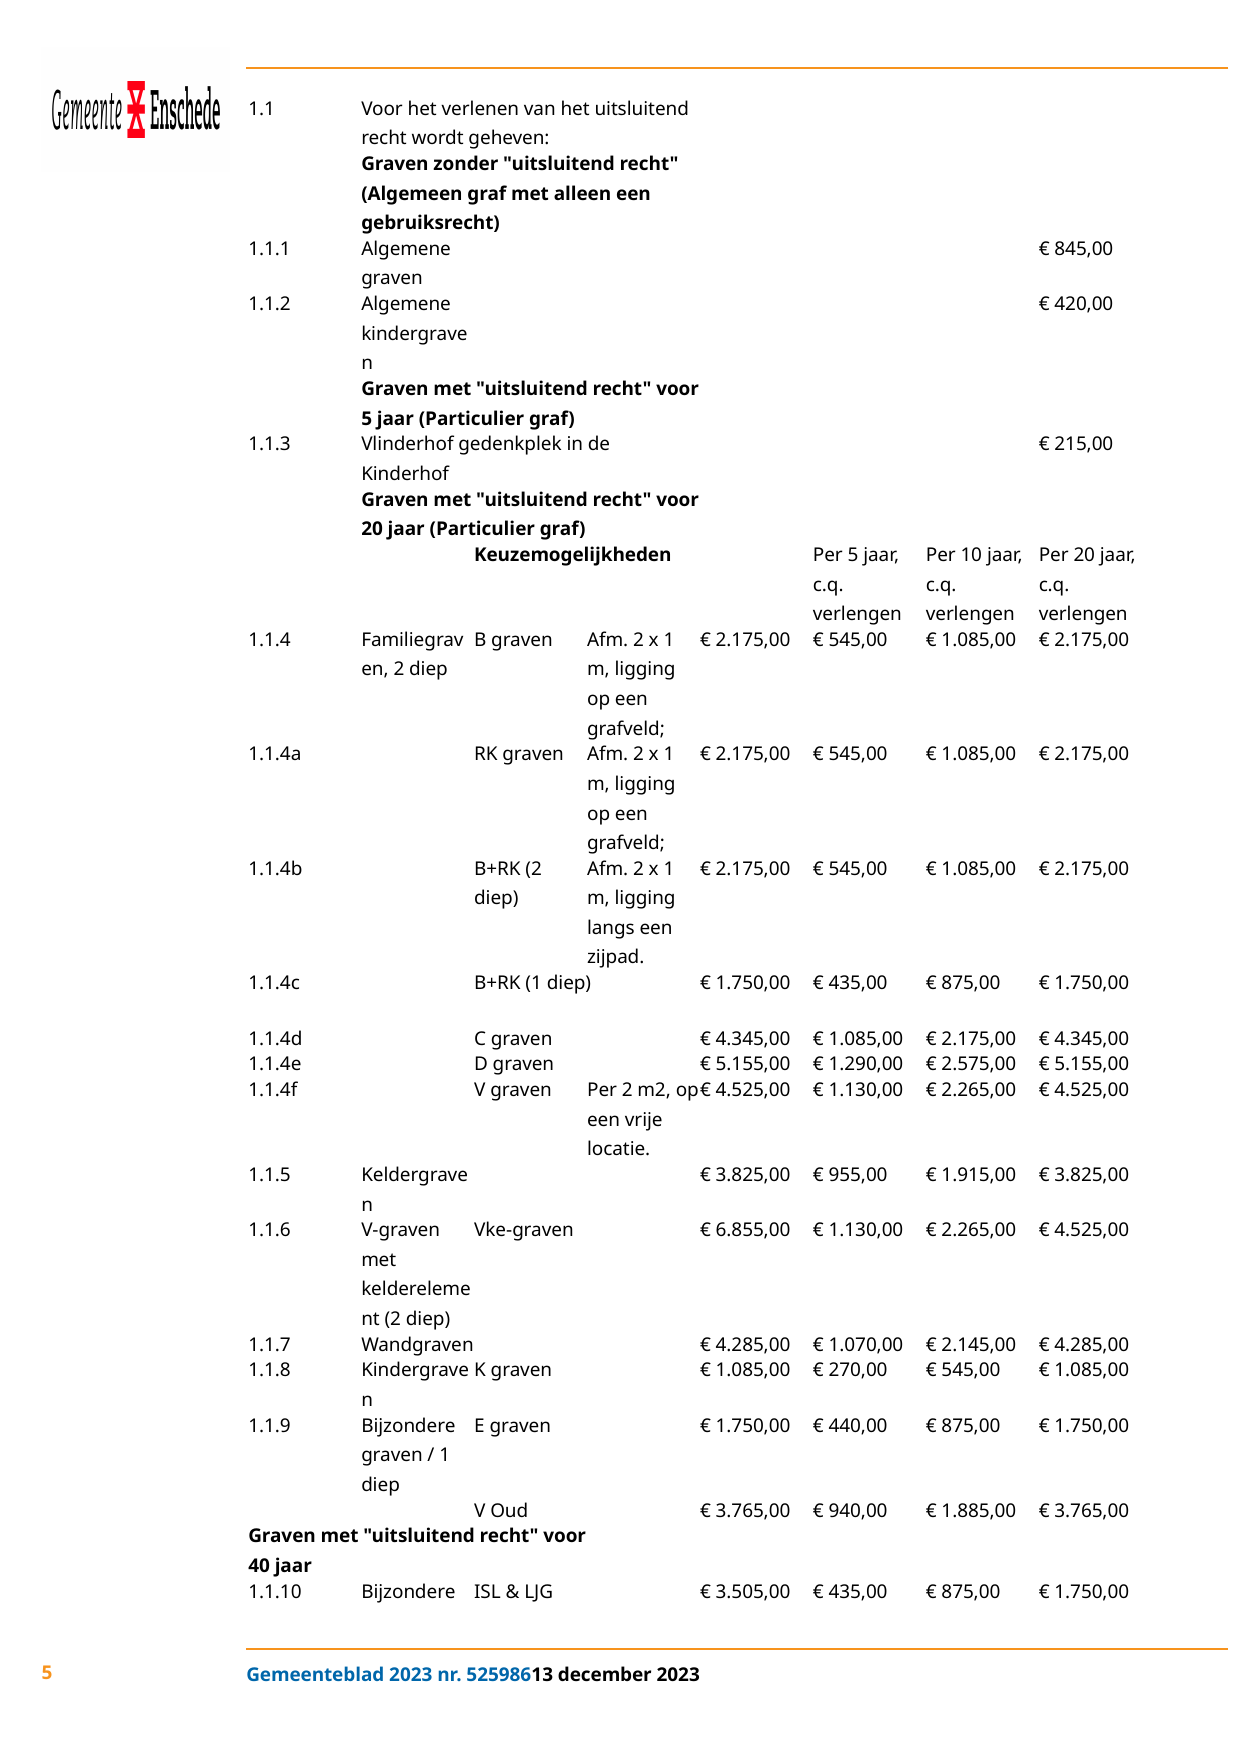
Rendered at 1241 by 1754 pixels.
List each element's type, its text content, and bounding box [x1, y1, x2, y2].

table_cell 1.1.4b [248, 855, 361, 969]
table_cell Bijzondere graven / 1 diep [361, 1412, 474, 1497]
table_cell [474, 1331, 587, 1357]
table_cell € 4.525,00 [1039, 1216, 1152, 1331]
table_cell € 2.575,00 [926, 1051, 1038, 1076]
picture [41, 47, 231, 172]
table_cell € 420,00 [1039, 290, 1152, 375]
table_cell 1.1.3 [248, 431, 361, 486]
table_cell € 2.265,00 [926, 1216, 1038, 1331]
table_cell Algemene kindergraven [361, 290, 474, 375]
table_cell [926, 235, 1038, 290]
table_cell [361, 1025, 474, 1051]
table_cell [700, 1523, 813, 1578]
table_cell € 875,00 [926, 970, 1038, 1025]
table_cell [1039, 95, 1152, 150]
table_cell [248, 1497, 361, 1523]
table_cell Keldergraven [361, 1161, 474, 1216]
table_cell € 3.765,00 [700, 1497, 813, 1523]
table_cell Vke-graven [474, 1216, 587, 1331]
table_cell € 2.175,00 [700, 626, 813, 741]
table_cell € 2.175,00 [1039, 626, 1152, 741]
table_cell [361, 1076, 474, 1161]
table_cell € 1.750,00 [700, 970, 813, 1025]
table_cell [926, 150, 1038, 235]
table_cell € 1.085,00 [700, 1357, 813, 1412]
table_cell [700, 431, 813, 486]
table_cell Graven met "uitsluitend recht" voor 40 jaar [248, 1523, 587, 1578]
table_cell € 4.345,00 [700, 1025, 813, 1051]
table_cell RK graven [474, 741, 587, 855]
table_cell € 1.085,00 [813, 1025, 926, 1051]
table_cell € 1.085,00 [926, 626, 1038, 741]
table_cell € 955,00 [813, 1161, 926, 1216]
table_cell Per 2 m2, op een vrije locatie. [587, 1076, 700, 1161]
table_cell 1.1.4a [248, 741, 361, 855]
table_cell € 1.085,00 [926, 855, 1038, 969]
table_cell Graven met "uitsluitend recht" voor 20 jaar (Particulier graf) [361, 486, 700, 541]
table_cell € 1.885,00 [926, 1497, 1038, 1523]
table_cell Vlinderhof gedenkplek in de Kinderhof [361, 431, 700, 486]
table_cell Afm. 2 x 1 m, ligging op een grafveld; [587, 741, 700, 855]
table_cell € 6.855,00 [700, 1216, 813, 1331]
table_cell € 545,00 [926, 1357, 1038, 1412]
table_cell € 3.505,00 [700, 1578, 813, 1604]
table_cell [926, 290, 1038, 375]
table_cell [361, 1497, 474, 1523]
table_cell € 2.265,00 [926, 1076, 1038, 1161]
table_cell € 1.750,00 [1039, 970, 1152, 1025]
table_cell [587, 1412, 700, 1497]
table_cell [587, 1523, 700, 1578]
table_cell ISL & LJG [474, 1578, 587, 1604]
table_cell [474, 290, 587, 375]
table_cell 1.1.10 [248, 1578, 361, 1604]
table_cell 1.1.6 [248, 1216, 361, 1331]
table_cell [813, 235, 926, 290]
table_cell € 1.750,00 [1039, 1412, 1152, 1497]
table_cell [474, 1161, 587, 1216]
table_cell [1039, 486, 1152, 541]
table_cell 1.1 [248, 95, 361, 150]
table_cell [587, 1161, 700, 1216]
table_cell [813, 95, 926, 150]
table_cell € 1.750,00 [1039, 1578, 1152, 1604]
table_cell € 2.145,00 [926, 1331, 1038, 1357]
table_cell € 2.175,00 [926, 1025, 1038, 1051]
table_cell K graven [474, 1357, 587, 1412]
table_cell € 1.750,00 [700, 1412, 813, 1497]
table_cell 1.1.4c [248, 970, 361, 1025]
table_cell € 270,00 [813, 1357, 926, 1412]
table_cell € 3.825,00 [1039, 1161, 1152, 1216]
table_cell E graven [474, 1412, 587, 1497]
table_cell € 1.085,00 [1039, 1357, 1152, 1412]
table_cell € 875,00 [926, 1578, 1038, 1604]
table_cell [813, 150, 926, 235]
table_cell V graven [474, 1076, 587, 1161]
table_cell V Oud [474, 1497, 587, 1523]
table_cell [587, 1025, 700, 1051]
table_cell € 545,00 [813, 741, 926, 855]
table_cell [361, 855, 474, 969]
table_cell [700, 486, 813, 541]
table_cell € 1.130,00 [813, 1076, 926, 1161]
table_cell € 545,00 [813, 855, 926, 969]
table_cell 1.1.9 [248, 1412, 361, 1497]
table_cell € 1.070,00 [813, 1331, 926, 1357]
table_cell Algemene graven [361, 235, 474, 290]
table_cell [1039, 375, 1152, 431]
table_cell 1.1.2 [248, 290, 361, 375]
table_cell 1.1.7 [248, 1331, 361, 1357]
table_cell [248, 150, 361, 235]
table_cell € 5.155,00 [1039, 1051, 1152, 1076]
table_cell D graven [474, 1051, 587, 1076]
table_cell € 875,00 [926, 1412, 1038, 1497]
table_cell [1039, 1523, 1152, 1578]
table_cell 1.1.4f [248, 1076, 361, 1161]
table_cell Afm. 2 x 1 m, ligging op een grafveld; [587, 626, 700, 741]
table_cell [361, 541, 474, 626]
table_cell [248, 375, 361, 431]
table_cell 1.1.8 [248, 1357, 361, 1412]
table_cell Bijzondere [361, 1578, 474, 1604]
table_cell C graven [474, 1025, 587, 1051]
table_cell [813, 486, 926, 541]
table_cell Afm. 2 x 1 m, ligging langs een zijpad. [587, 855, 700, 969]
table_cell € 435,00 [813, 1578, 926, 1604]
table_cell € 3.765,00 [1039, 1497, 1152, 1523]
table_cell 1.1.4e [248, 1051, 361, 1076]
table_cell [926, 486, 1038, 541]
table_cell Familiegraven, 2 diep [361, 626, 474, 741]
table_cell [248, 486, 361, 541]
table_cell € 215,00 [1039, 431, 1152, 486]
table_cell [587, 1357, 700, 1412]
table_cell 1.1.1 [248, 235, 361, 290]
table_cell [248, 541, 361, 626]
table_cell Per 5 jaar, c.q. verlengen [813, 541, 926, 626]
table_cell V-graven met kelderelement (2 diep) [361, 1216, 474, 1331]
table_cell [700, 235, 813, 290]
table_cell Keuzemogelijkheden [474, 541, 700, 626]
table_cell B graven [474, 626, 587, 741]
table_cell [813, 431, 926, 486]
table_cell € 1.290,00 [813, 1051, 926, 1076]
table_cell Voor het verlenen van het uitsluitend recht wordt geheven: [361, 95, 700, 150]
table_cell [1039, 150, 1152, 235]
table_cell € 5.155,00 [700, 1051, 813, 1076]
table_cell Per 20 jaar, c.q. verlengen [1039, 541, 1152, 626]
table_cell € 4.285,00 [700, 1331, 813, 1357]
table_cell Kindergraven [361, 1357, 474, 1412]
table_cell 1.1.4d [248, 1025, 361, 1051]
table_cell € 2.175,00 [700, 741, 813, 855]
table_cell 1.1.5 [248, 1161, 361, 1216]
table_cell [361, 1051, 474, 1076]
table_cell [361, 741, 474, 855]
table_cell € 2.175,00 [700, 855, 813, 969]
table_cell [587, 290, 700, 375]
table_cell [587, 235, 700, 290]
table_cell [700, 541, 813, 626]
table_cell [700, 95, 813, 150]
table_cell [700, 290, 813, 375]
table_cell [587, 1497, 700, 1523]
table_cell [361, 970, 474, 1025]
table_cell € 4.285,00 [1039, 1331, 1152, 1357]
table_cell € 3.825,00 [700, 1161, 813, 1216]
table_cell € 1.915,00 [926, 1161, 1038, 1216]
table_cell Wandgraven [361, 1331, 474, 1357]
table_cell [926, 95, 1038, 150]
table_cell € 4.345,00 [1039, 1025, 1152, 1051]
table_cell [700, 150, 813, 235]
table_cell € 1.085,00 [926, 741, 1038, 855]
table_cell Per 10 jaar, c.q. verlengen [926, 541, 1038, 626]
table_cell [813, 375, 926, 431]
table_cell € 4.525,00 [1039, 1076, 1152, 1161]
table_cell € 545,00 [813, 626, 926, 741]
table_cell [813, 290, 926, 375]
table_cell € 940,00 [813, 1497, 926, 1523]
table_cell € 2.175,00 [1039, 855, 1152, 969]
table_cell € 845,00 [1039, 235, 1152, 290]
table_cell € 1.130,00 [813, 1216, 926, 1331]
table_cell [474, 235, 587, 290]
table_cell 1.1.4 [248, 626, 361, 741]
table_cell [926, 431, 1038, 486]
table_cell € 2.175,00 [1039, 741, 1152, 855]
table_cell [813, 1523, 926, 1578]
table_cell € 4.525,00 [700, 1076, 813, 1161]
table_cell € 435,00 [813, 970, 926, 1025]
table_cell [926, 1523, 1038, 1578]
table_cell [700, 375, 813, 431]
table_cell B+RK (2 diep) [474, 855, 587, 969]
table_cell [587, 1051, 700, 1076]
table_cell [587, 1331, 700, 1357]
table_cell [587, 1216, 700, 1331]
table_cell B+RK (1 diep) [474, 970, 700, 1025]
table_cell Graven met "uitsluitend recht" voor 5 jaar (Particulier graf) [361, 375, 700, 431]
table_cell [587, 1578, 700, 1604]
table_cell Graven zonder "uitsluitend recht" (Algemeen graf met alleen een gebruiksrecht) [361, 150, 700, 235]
table_cell € 440,00 [813, 1412, 926, 1497]
table_cell [926, 375, 1038, 431]
